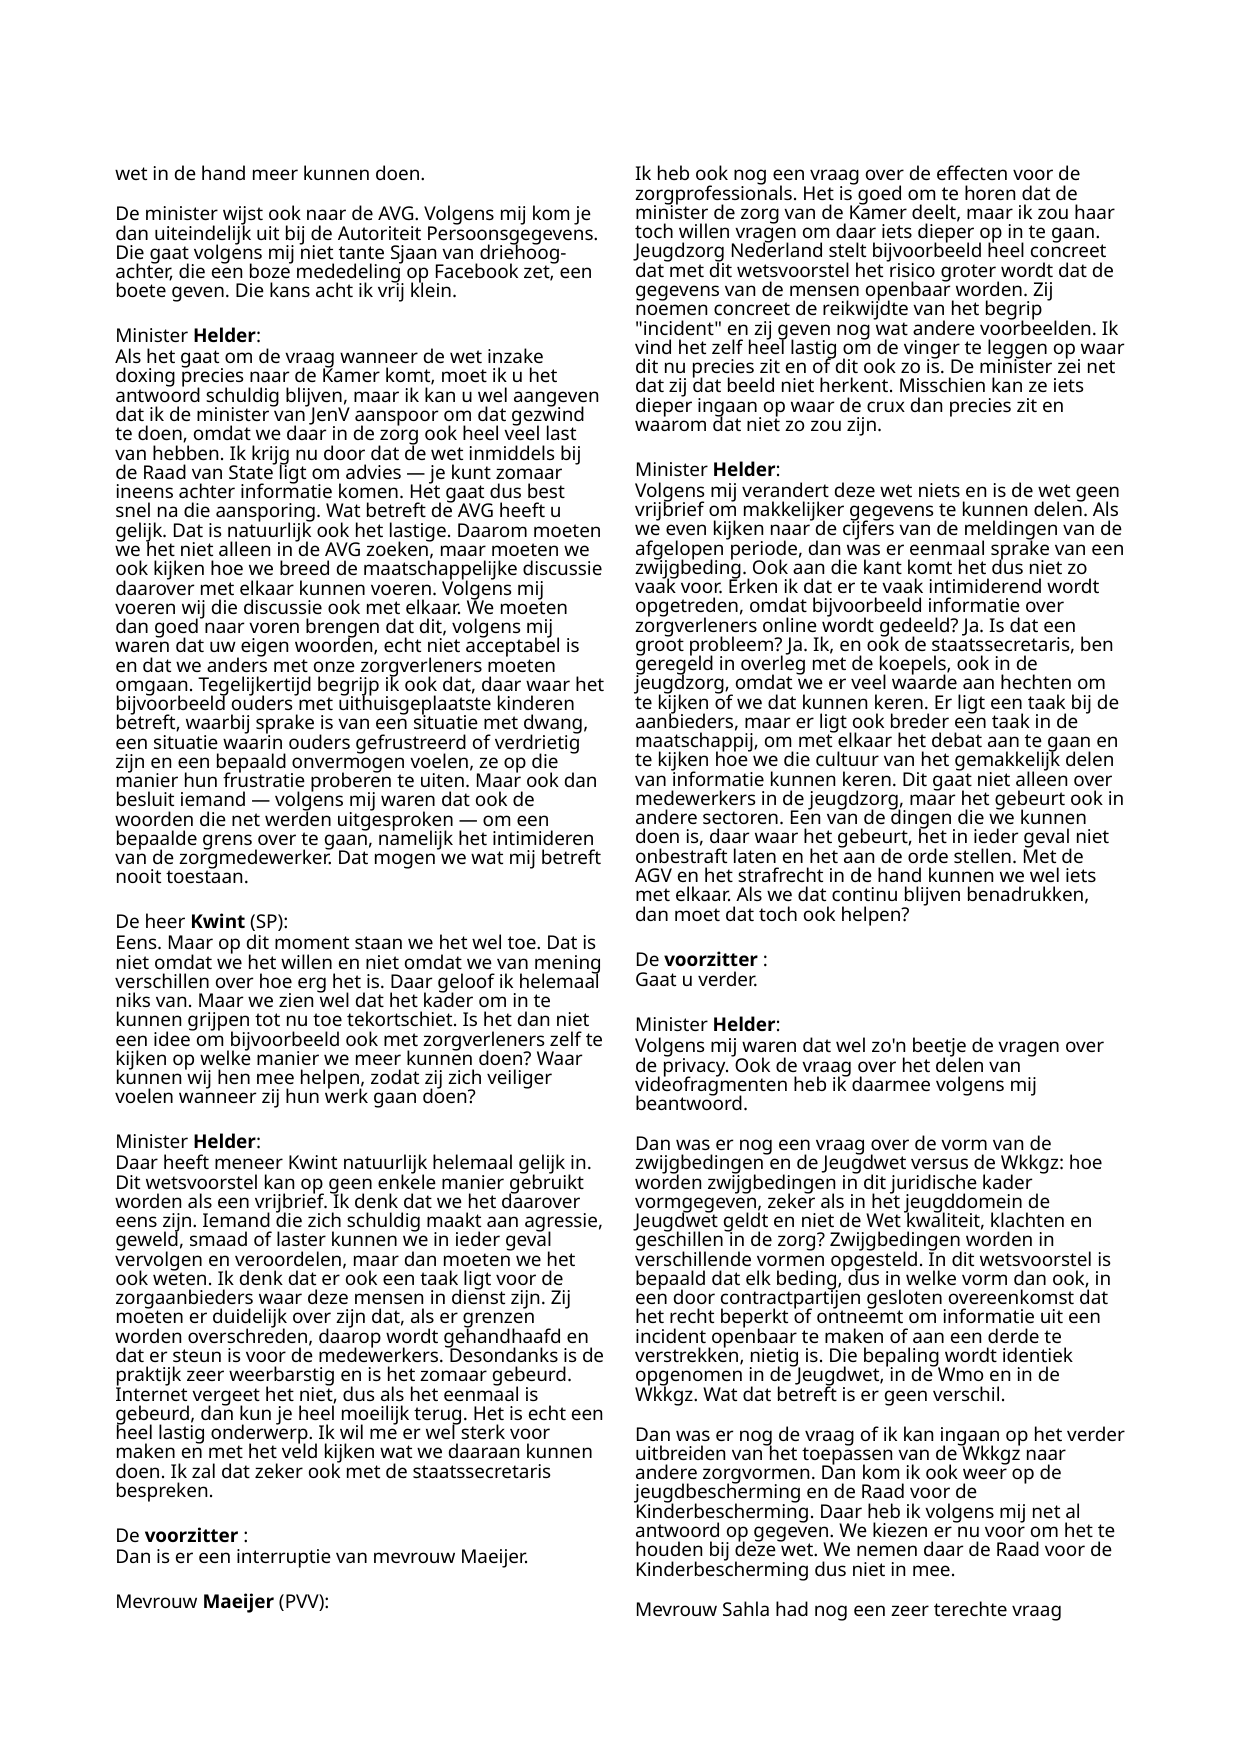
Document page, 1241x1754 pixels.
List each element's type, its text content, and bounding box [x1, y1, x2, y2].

text Minister Helder: [115, 1129, 605, 1154]
text Dan is er een interruptie van mevrouw Maeijer. [115, 1548, 605, 1567]
text Dan was er nog de vraag of ik kan ingaan op het verder uitbreiden van het toepassen van de Wkkgz naar andere zorgvormen. Dan kom ik ook weer op de jeugdbescherming en de Raad voor de Kinderbescherming. Daar heb ik volgens mij net al antwoord op gegeven. We kiezen er nu voor om het te houden bij deze wet. We nemen daar de Raad voor de Kinderbescherming dus niet in mee. [635, 1426, 1125, 1580]
text Minister Helder: [635, 1012, 1125, 1037]
text Mevrouw Sahla had nog een zeer terechte vraag [635, 1601, 1125, 1620]
text Eens. Maar op dit moment staan we het wel toe. Dat is niet omdat we het willen en niet omdat we van mening verschillen over hoe erg het is. Daar geloof ik helemaal niks van. Maar we zien wel dat het kader om in te kunnen grijpen tot nu toe tekortschiet. Is het dan niet een idee om bijvoorbeeld ook met zorgverleners zelf te kijken op welke manier we meer kunnen doen? Waar kunnen wij hen mee helpen, zodat zij zich veiliger voelen wanneer zij hun werk gaan doen? [115, 934, 605, 1108]
text Dan was er nog een vraag over de vorm van de zwijgbedingen en de Jeugdwet versus de Wkkgz: hoe worden zwijgbedingen in dit juridische kader vormgegeven, zeker als in het jeugddomein de Jeugdwet geldt en niet de Wet kwaliteit, klachten en geschillen in de zorg? Zwijgbedingen worden in verschillende vormen opgesteld. In dit wetsvoorstel is bepaald dat elk beding, dus in welke vorm dan ook, in een door contractpartijen gesloten overeenkomst dat het recht beperkt of ontneemt om informatie uit een incident openbaar te maken of aan een derde te verstrekken, nietig is. Die bepaling wordt identiek opgenomen in de Jeugdwet, in de Wmo en in de Wkkgz. Wat dat betreft is er geen verschil. [635, 1135, 1125, 1405]
text wet in de hand meer kunnen doen. [115, 165, 605, 184]
text De minister wijst ook naar de AVG. Volgens mij kom je dan uiteindelijk uit bij de Autoriteit Persoonsgegevens. Die gaat volgens mij niet tante Sjaan van driehoog-achter, die een boze mededeling op Facebook zet, een boete geven. Die kans acht ik vrij klein. [115, 205, 605, 302]
text Daar heeft meneer Kwint natuurlijk helemaal gelijk in. Dit wetsvoorstel kan op geen enkele manier gebruikt worden als een vrijbrief. Ik denk dat we het daarover eens zijn. Iemand die zich schuldig maakt aan agressie, geweld, smaad of laster kunnen we in ieder geval vervolgen en veroordelen, maar dan moeten we het ook weten. Ik denk dat er ook een taak ligt voor de zorgaanbieders waar deze mensen in dienst zijn. Zij moeten er duidelijk over zijn dat, als er grenzen worden overschreden, daarop wordt gehandhaafd en dat er steun is voor de medewerkers. Desondanks is de praktijk zeer weerbarstig en is het zomaar gebeurd. Internet vergeet het niet, dus als het eenmaal is gebeurd, dan kun je heel moeilijk terug. Het is echt een heel lastig onderwerp. Ik wil me er wel sterk voor maken en met het veld kijken wat we daaraan kunnen doen. Ik zal dat zeker ook met de staatssecretaris bespreken. [115, 1154, 605, 1501]
text Ik heb ook nog een vraag over de effecten voor de zorgprofessionals. Het is goed om te horen dat de minister de zorg van de Kamer deelt, maar ik zou haar toch willen vragen om daar iets dieper op in te gaan. Jeugdzorg Nederland stelt bijvoorbeeld heel concreet dat met dit wetsvoorstel het risico groter wordt dat de gegevens van de mensen openbaar worden. Zij noemen concreet de reikwijdte van het begrip "incident" en zij geven nog wat andere voorbeelden. Ik vind het zelf heel lastig om de vinger te leggen op waar dit nu precies zit en of dit ook zo is. De minister zei net dat zij dat beeld niet herkent. Misschien kan ze iets dieper ingaan op waar de crux dan precies zit en waarom dat niet zo zou zijn. [635, 165, 1125, 435]
text Volgens mij verandert deze wet niets en is de wet geen vrijbrief om makkelijker gegevens te kunnen delen. Als we even kijken naar de cijfers van de meldingen van de afgelopen periode, dan was er eenmaal sprake van een zwijgbeding. Ook aan die kant komt het dus niet zo vaak voor. Erken ik dat er te vaak intimiderend wordt opgetreden, omdat bijvoorbeeld informatie over zorgverleners online wordt gedeeld? Ja. Is dat een groot probleem? Ja. Ik, en ook de staatssecretaris, ben geregeld in overleg met de koepels, ook in de jeugdzorg, omdat we er veel waarde aan hechten om te kijken of we dat kunnen keren. Er ligt een taak bij de aanbieders, maar er ligt ook breder een taak in de maatschappij, om met elkaar het debat aan te gaan en te kijken hoe we die cultuur van het gemakkelijk delen van informatie kunnen keren. Dit gaat niet alleen over medewerkers in de jeugdzorg, maar het gebeurt ook in andere sectoren. Een van de dingen die we kunnen doen is, daar waar het gebeurt, het in ieder geval niet onbestraft laten en het aan de orde stellen. Met de AGV en het strafrecht in de hand kunnen we wel iets met elkaar. Als we dat continu blijven benadrukken, dan moet dat toch ook helpen? [635, 482, 1125, 925]
text Mevrouw Maeijer (PVV): [115, 1588, 605, 1614]
text De voorzitter : [635, 946, 1125, 971]
text Volgens mij waren dat wel zo'n beetje de vragen over de privacy. Ook de vraag over het delen van videofragmenten heb ik daarmee volgens mij beantwoord. [635, 1037, 1125, 1114]
text Minister Helder: [115, 322, 605, 348]
text Gaat u verder. [635, 971, 1125, 991]
text Als het gaat om de vraag wanneer de wet inzake doxing precies naar de Kamer komt, moet ik u het antwoord schuldig blijven, maar ik kan u wel aangeven dat ik de minister van JenV aanspoor om dat gezwind te doen, omdat we daar in de zorg ook heel veel last van hebben. Ik krijg nu door dat de wet inmiddels bij de Raad van State ligt om advies — je kunt zomaar ineens achter informatie komen. Het gaat dus best snel na die aansporing. Wat betreft de AVG heeft u gelijk. Dat is natuurlijk ook het lastige. Daarom moeten we het niet alleen in de AVG zoeken, maar moeten we ook kijken hoe we breed de maatschappelijke discussie daarover met elkaar kunnen voeren. Volgens mij voeren wij die discussie ook met elkaar. We moeten dan goed naar voren brengen dat dit, volgens mij waren dat uw eigen woorden, echt niet acceptabel is en dat we anders met onze zorgverleners moeten omgaan. Tegelijkertijd begrijp ik ook dat, daar waar het bijvoorbeeld ouders met uithuisgeplaatste kinderen betreft, waarbij sprake is van een situatie met dwang, een situatie waarin ouders gefrustreerd of verdrietig zijn en een bepaald onvermogen voelen, ze op die manier hun frustratie proberen te uiten. Maar ook dan besluit iemand — volgens mij waren dat ook de woorden die net werden uitgesproken — om een bepaalde grens over te gaan, namelijk het intimideren van de zorgmedewerker. Dat mogen we wat mij betreft nooit toestaan. [115, 348, 605, 888]
text Minister Helder: [635, 456, 1125, 482]
text De voorzitter : [115, 1522, 605, 1548]
text De heer Kwint (SP): [115, 909, 605, 934]
